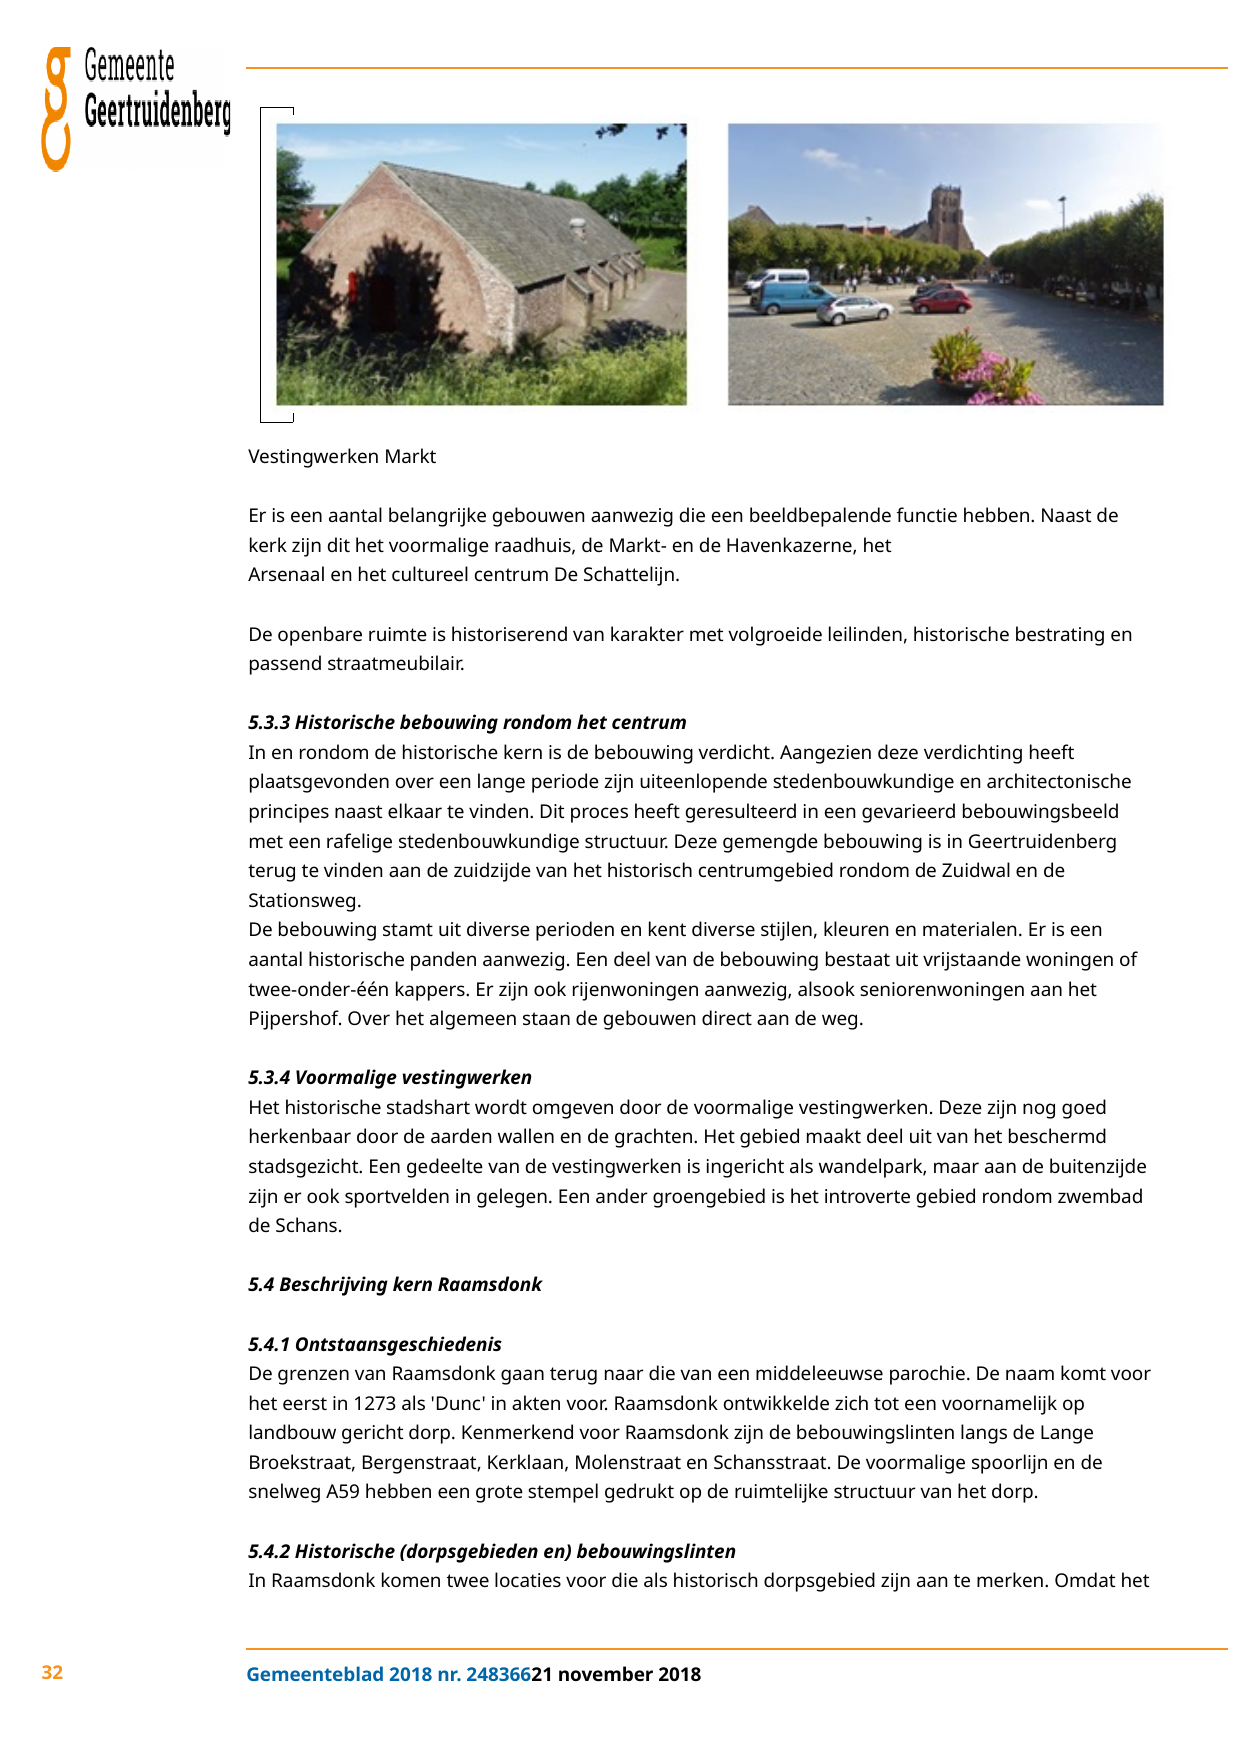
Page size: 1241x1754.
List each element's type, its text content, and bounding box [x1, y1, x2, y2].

text De openbare ruimte is historiserend van karakter met volgroeide leilinden, historische bestrating en passend straatmeubilair. [248, 621, 1152, 676]
text In Raamsdonk komen twee locaties voor die als historisch dorpsgebied zijn aan te merken. Omdat het [248, 1567, 1152, 1593]
text 5.4 Beschrijving kern Raamsdonk [248, 1272, 1152, 1297]
text Vestingwerken Markt [248, 443, 1152, 469]
text 5.4.2 Historische (dorpsgebieden en) bebouwingslinten [248, 1538, 1152, 1563]
text De grenzen van Raamsdonk gaan terug naar die van een middeleeuwse parochie. De naam komt voor het eerst in 1273 als 'Dunc' in akten voor. Raamsdonk ontwikkelde zich tot een voornamelijk op landbouw gericht dorp. Kenmerkend voor Raamsdonk zijn de bebouwingslinten langs de Lange Broekstraat, Bergenstraat, Kerklaan, Molenstraat en Schansstraat. De voormalige spoorlijn en de snelweg A59 hebben een grote stempel gedrukt op de ruimtelijke structuur van het dorp. [248, 1360, 1152, 1504]
text 5.3.4 Voormalige vestingwerken [248, 1064, 1152, 1090]
text Arsenaal en het cultureel centrum De Schattelijn. [248, 562, 1152, 587]
text 5.3.3 Historische bebouwing rondom het centrum [248, 709, 1152, 735]
text In en rondom de historische kern is de bebouwing verdicht. Aangezien deze verdichting heeft plaatsgevonden over een lange periode zijn uiteenlopende stedenbouwkundige en architectonische principes naast elkaar te vinden. Dit proces heeft geresulteerd in een gevarieerd bebouwingsbeeld met een rafelige stedenbouwkundige structuur. Deze gemengde bebouwing is in Geertruidenberg terug te vinden aan de zuidzijde van het historisch centrumgebied rondom de Zuidwal en de Stationsweg. [248, 739, 1152, 913]
text Het historische stadshart wordt omgeven door de voormalige vestingwerken. Deze zijn nog goed herkenbaar door de aarden wallen en de grachten. Het gebied maakt deel uit van het beschermd stadsgezicht. Een gedeelte van de vestingwerken is ingericht als wandelpark, maar aan de buitenzijde zijn er ook sportvelden in gelegen. Een ander groengebied is het introverte gebied rondom zwembad de Schans. [248, 1094, 1152, 1238]
text Er is een aantal belangrijke gebouwen aanwezig die een beeldbepalende functie hebben. Naast de kerk zijn dit het voormalige raadhuis, de Markt- en de Havenkazerne, het [248, 502, 1152, 558]
picture [41, 47, 231, 172]
text De bebouwing stamt uit diverse perioden en kent diverse stijlen, kleuren en materialen. Er is een aantal historische panden aanwezig. Een deel van de bebouwing bestaat uit vrijstaande woningen of twee-onder-één kappers. Er zijn ook rijenwoningen aanwezig, alsook seniorenwoningen aan het Pijpershof. Over het algemeen staan de gebouwen direct aan de weg. [248, 917, 1152, 1031]
picture [268, 115, 1173, 413]
text 5.4.1 Ontstaansgeschiedenis [248, 1331, 1152, 1356]
